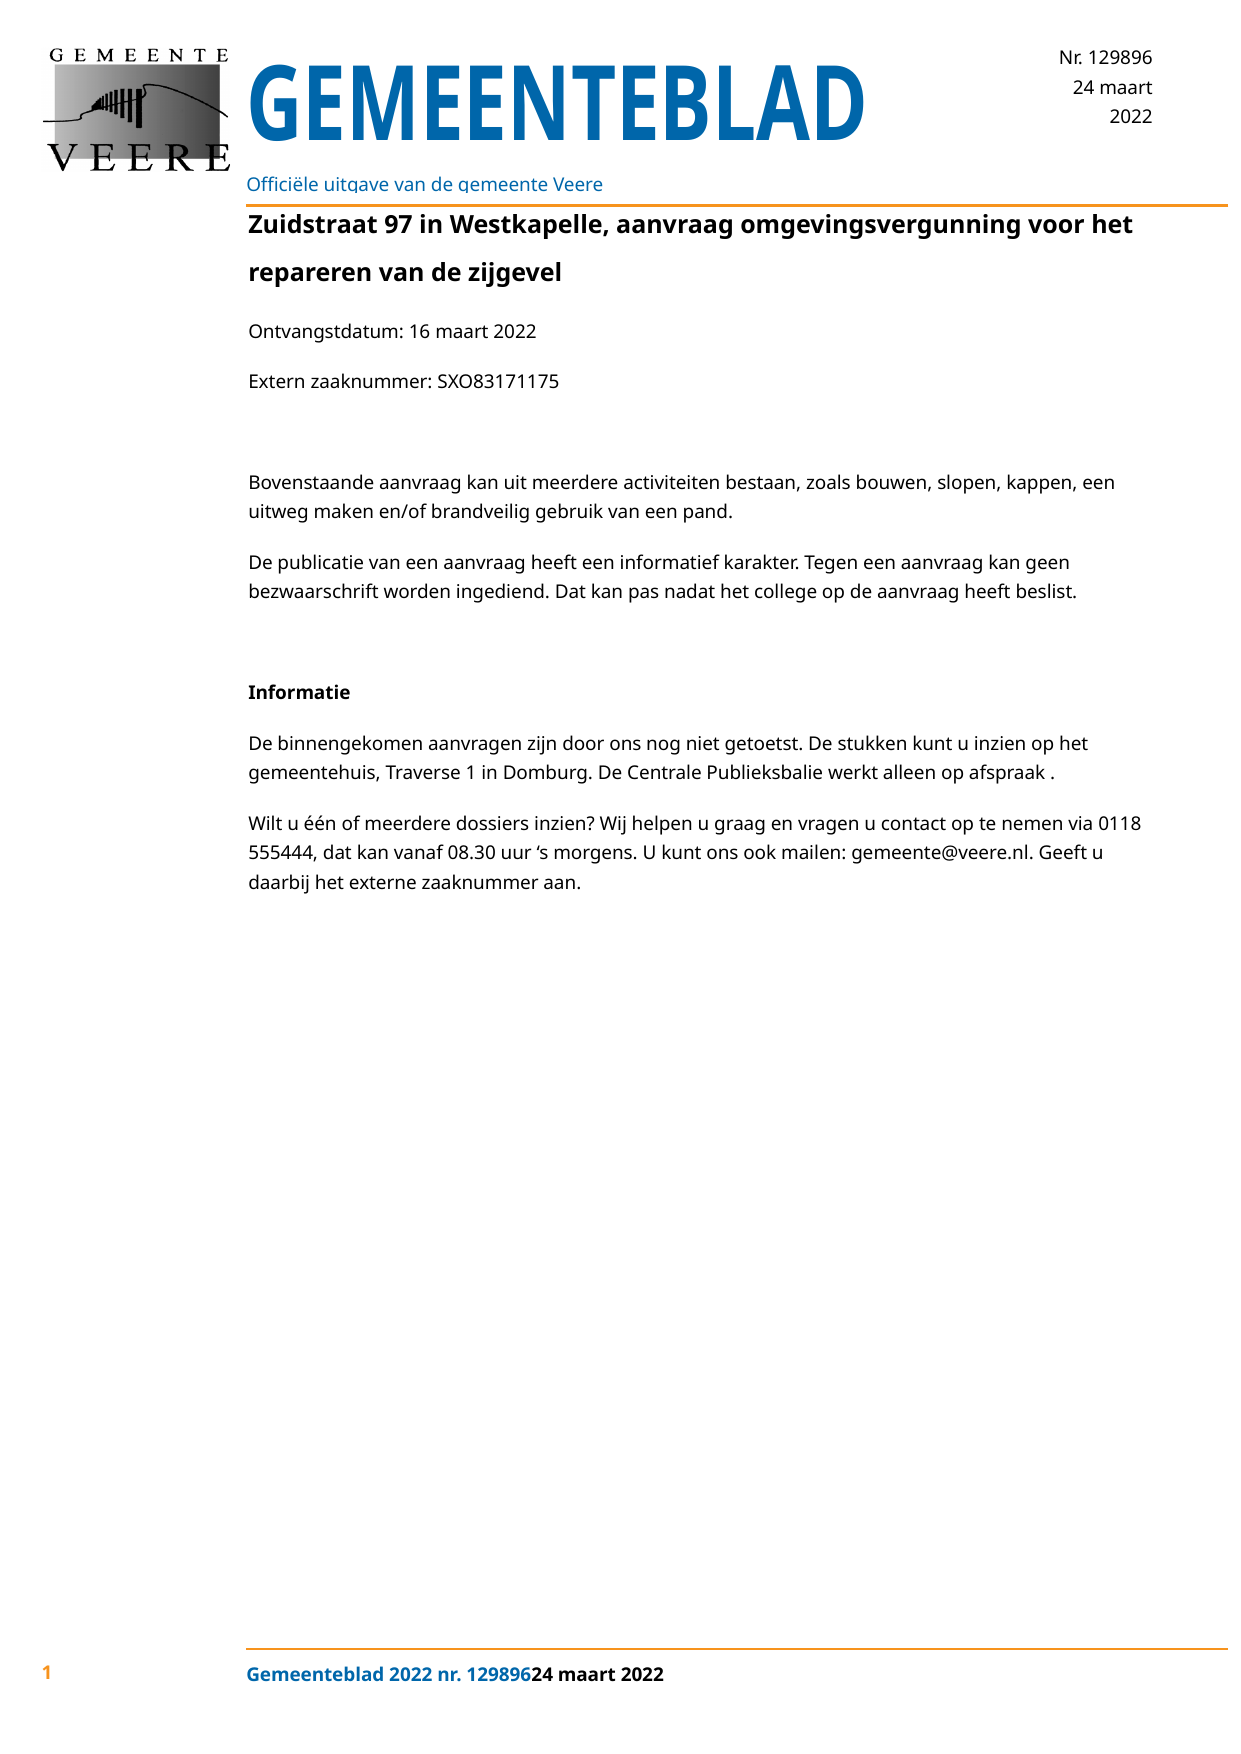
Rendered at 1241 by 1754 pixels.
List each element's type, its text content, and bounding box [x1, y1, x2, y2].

text Wilt u één of meerdere dossiers inzien? Wij helpen u graag en vragen u contact op te nemen via 0118 555444, dat kan vanaf 08.30 uur ‘s morgens. U kunt ons ook mailen: gemeente@veere.nl. Geeft u daarbij het externe zaaknummer aan. [248, 810, 1152, 895]
text Informatie [248, 679, 1152, 705]
text Bovenstaande aanvraag kan uit meerdere activiteiten bestaan, zoals bouwen, slopen, kappen, een uitweg maken en/of brandveilig gebruik van een pand. [248, 469, 1152, 524]
text De publicatie van een aanvraag heeft een informatief karakter. Tegen een aanvraag kan geen bezwaarschrift worden ingediend. Dat kan pas nadat het college op de aanvraag heeft beslist. [248, 549, 1152, 604]
text Extern zaaknummer: SXO83171175 [248, 368, 1152, 394]
text De binnengekomen aanvragen zijn door ons nog niet getoetst. De stukken kunt u inzien op het gemeentehuis, Traverse 1 in Domburg. De Centrale Publieksbalie werkt alleen op afspraak . [248, 730, 1152, 785]
text Zuidstraat 97 in Westkapelle, aanvraag omgevingsvergunning voor het repareren van de zijgevel [248, 207, 1152, 288]
picture [41, 47, 231, 172]
text Ontvangstdatum: 16 maart 2022 [248, 318, 1152, 344]
